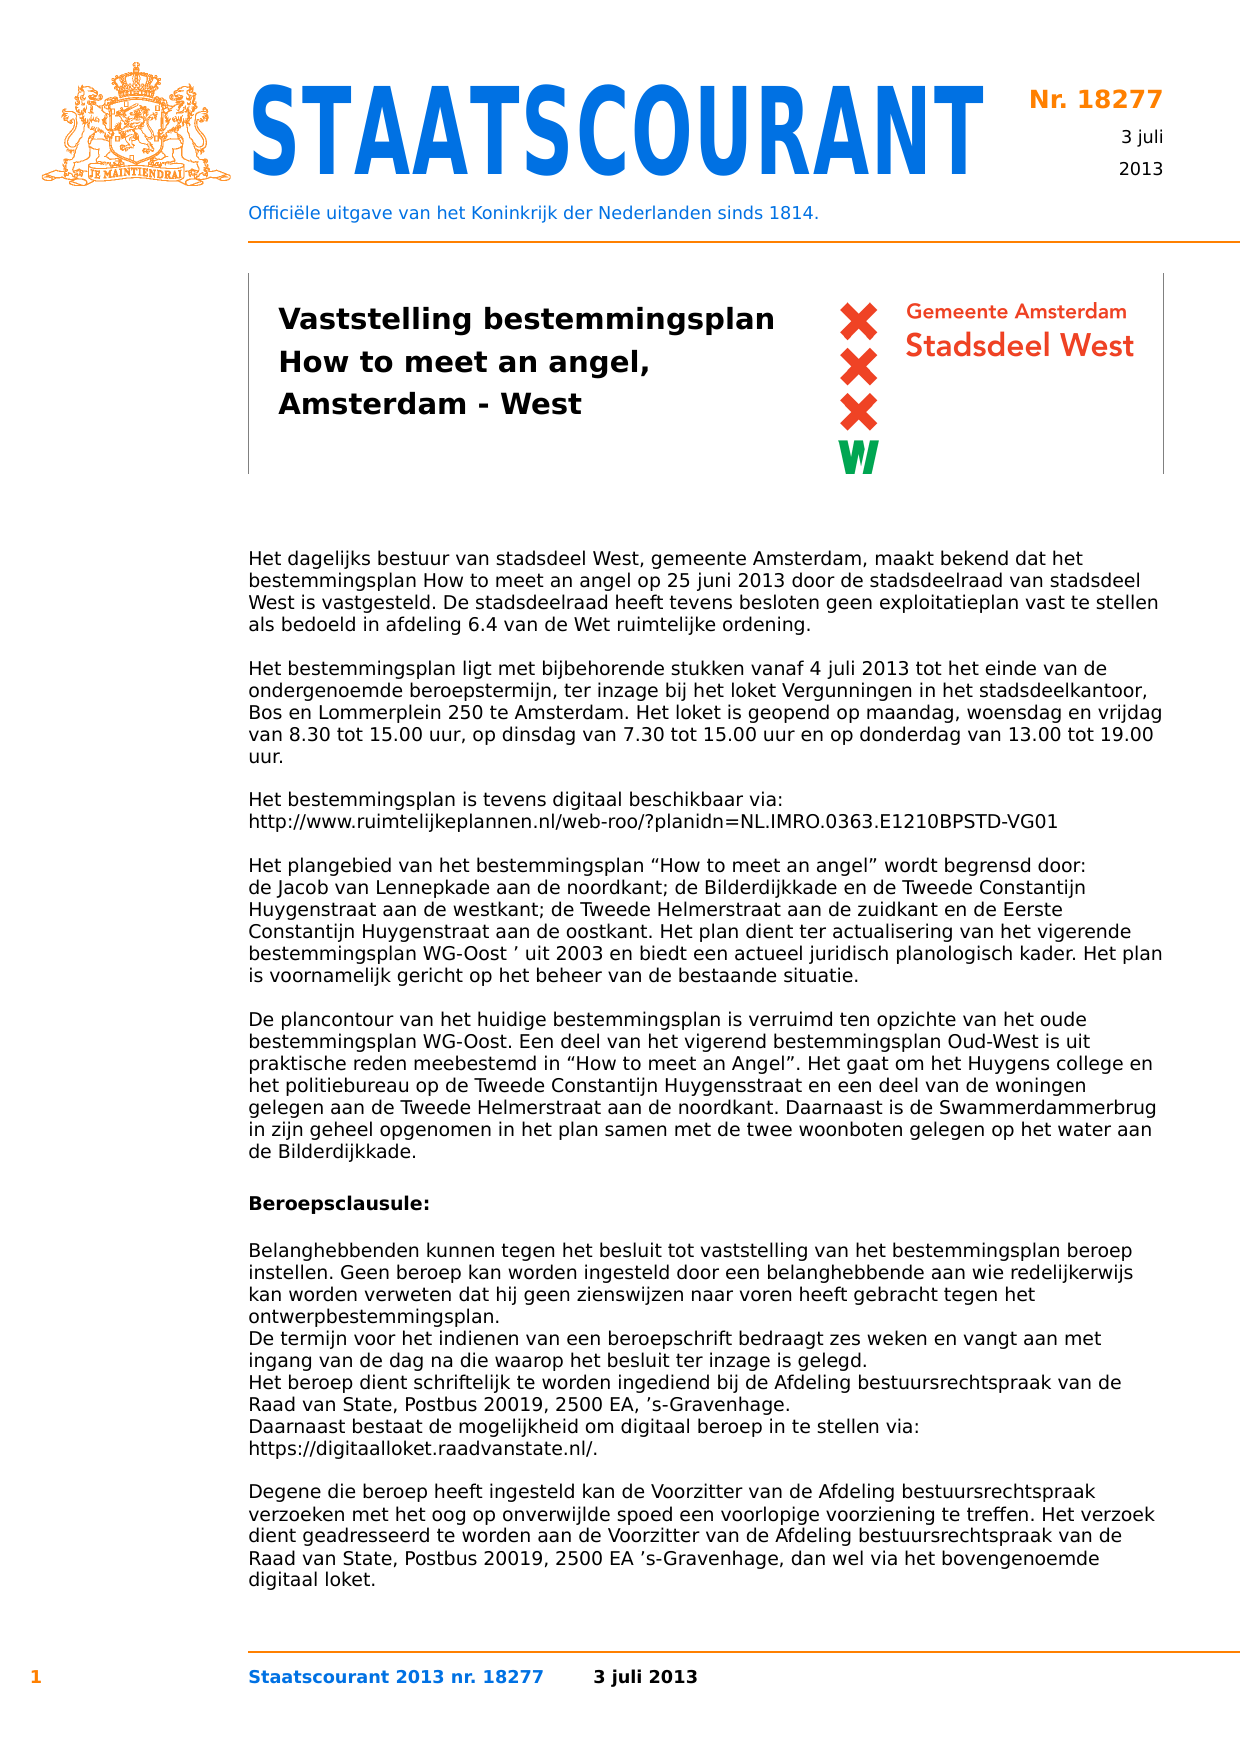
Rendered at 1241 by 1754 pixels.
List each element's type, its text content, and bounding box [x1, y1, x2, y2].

subtitle Beroepsclausule: [248, 1193, 1163, 1215]
text De plancontour van het huidige bestemmingsplan is verruimd ten opzichte van het oude bestemmingsplan WG-Oost. Een deel van het vigerend bestemmingsplan Oud-West is uit praktische reden meebestemd in “How to meet an Angel”. Het gaat om het Huygens college en het politiebureau op de Tweede Constantijn Huygensstraat en een deel van de woningen gelegen aan de Tweede Helmerstraat aan de noordkant. Daarnaast is de Swammerdammerbrug in zijn geheel opgenomen in het plan samen met de twee woonboten gelegen op het water aan de Bilderdijkkade. [248, 1009, 1163, 1163]
text Het plangebied van het bestemmingsplan “How to meet an angel” wordt begrensd door: [248, 855, 1163, 877]
table_header [25, 62, 248, 241]
text Het bestemmingsplan ligt met bijbehorende stukken vanaf 4 juli 2013 tot het einde van de ondergenoemde beroepstermijn, ter inzage bij het loket Vergunningen in het stadsdeelkantoor, Bos en Lommerplein 250 te Amsterdam. Het loket is geopend op maandag, woensdag en vrijdag van 8.30 tot 15.00 uur, op dinsdag van 7.30 tot 15.00 uur en op donderdag van 13.00 tot 19.00 uur. [248, 658, 1163, 767]
picture [838, 302, 1134, 474]
subtitle Vaststelling bestemmingsplan How to meet an angel, Amsterdam - West [249, 273, 1163, 474]
text Daarnaast bestaat de mogelijkheid om digitaal beroep in te stellen via: https://digitaalloket.raadvanstate.nl/. [248, 1416, 1163, 1459]
text Het beroep dient schriftelijk te worden ingediend bij de Afdeling bestuursrechtspraak van de Raad van State, Postbus 20019, 2500 EA, ’s-Gravenhage. [248, 1372, 1163, 1416]
text Degene die beroep heeft ingesteld kan de Voorzitter van de Afdeling bestuursrechtspraak verzoeken met het oog op onverwijlde spoed een voorlopige voorziening te treffen. Het verzoek dient geadresseerd te worden aan de Voorzitter van de Afdeling bestuursrechtspraak van de Raad van State, Postbus 20019, 2500 EA ’s-Gravenhage, dan wel via het bovengenoemde digitaal loket. [248, 1481, 1163, 1591]
text De termijn voor het indienen van een beroepschrift bedraagt zes weken en vangt aan met ingang van de dag na die waarop het besluit ter inzage is gelegd. [248, 1328, 1163, 1372]
picture [41, 62, 231, 186]
text http://www.ruimtelijkeplannen.nl/web-roo/?planidn=NL.IMRO.0363.E1210BPSTD-VG01 [248, 811, 1163, 833]
table_header Nr. 18277 [998, 62, 1240, 121]
table_cell Officiële uitgave van het Koninkrijk der Nederlanden sinds 1814. [248, 203, 1240, 241]
text Het dagelijks bestuur van stadsdeel West, gemeente Amsterdam, maakt bekend dat het bestemmingsplan How to meet an angel op 25 juni 2013 door de stadsdeelraad van stadsdeel West is vastgesteld. De stadsdeelraad heeft tevens besloten geen exploitatieplan vast te stellen als bedoeld in afdeling 6.4 van de Wet ruimtelijke ordening. [248, 548, 1163, 636]
text Het bestemmingsplan is tevens digitaal beschikbaar via: [248, 789, 1163, 811]
table_header STAATSCOURANT [248, 62, 998, 203]
table_cell 3 juli [998, 121, 1240, 153]
table_cell 2013 [998, 153, 1240, 203]
text Belanghebbenden kunnen tegen het besluit tot vaststelling van het bestemmingsplan beroep instellen. Geen beroep kan worden ingesteld door een belanghebbende aan wie redelijkerwijs kan worden verweten dat hij geen zienswijzen naar voren heeft gebracht tegen het ontwerpbestemmingsplan. [248, 1240, 1163, 1328]
text de Jacob van Lennepkade aan de noordkant; de Bilderdijkkade en de Tweede Constantijn Huygenstraat aan de westkant; de Tweede Helmerstraat aan de zuidkant en de Eerste Constantijn Huygenstraat aan de oostkant. Het plan dient ter actualisering van het vigerende bestemmingsplan WG-Oost ’ uit 2003 en biedt een actueel juridisch planologisch kader. Het plan is voornamelijk gericht op het beheer van de bestaande situatie. [248, 877, 1163, 987]
